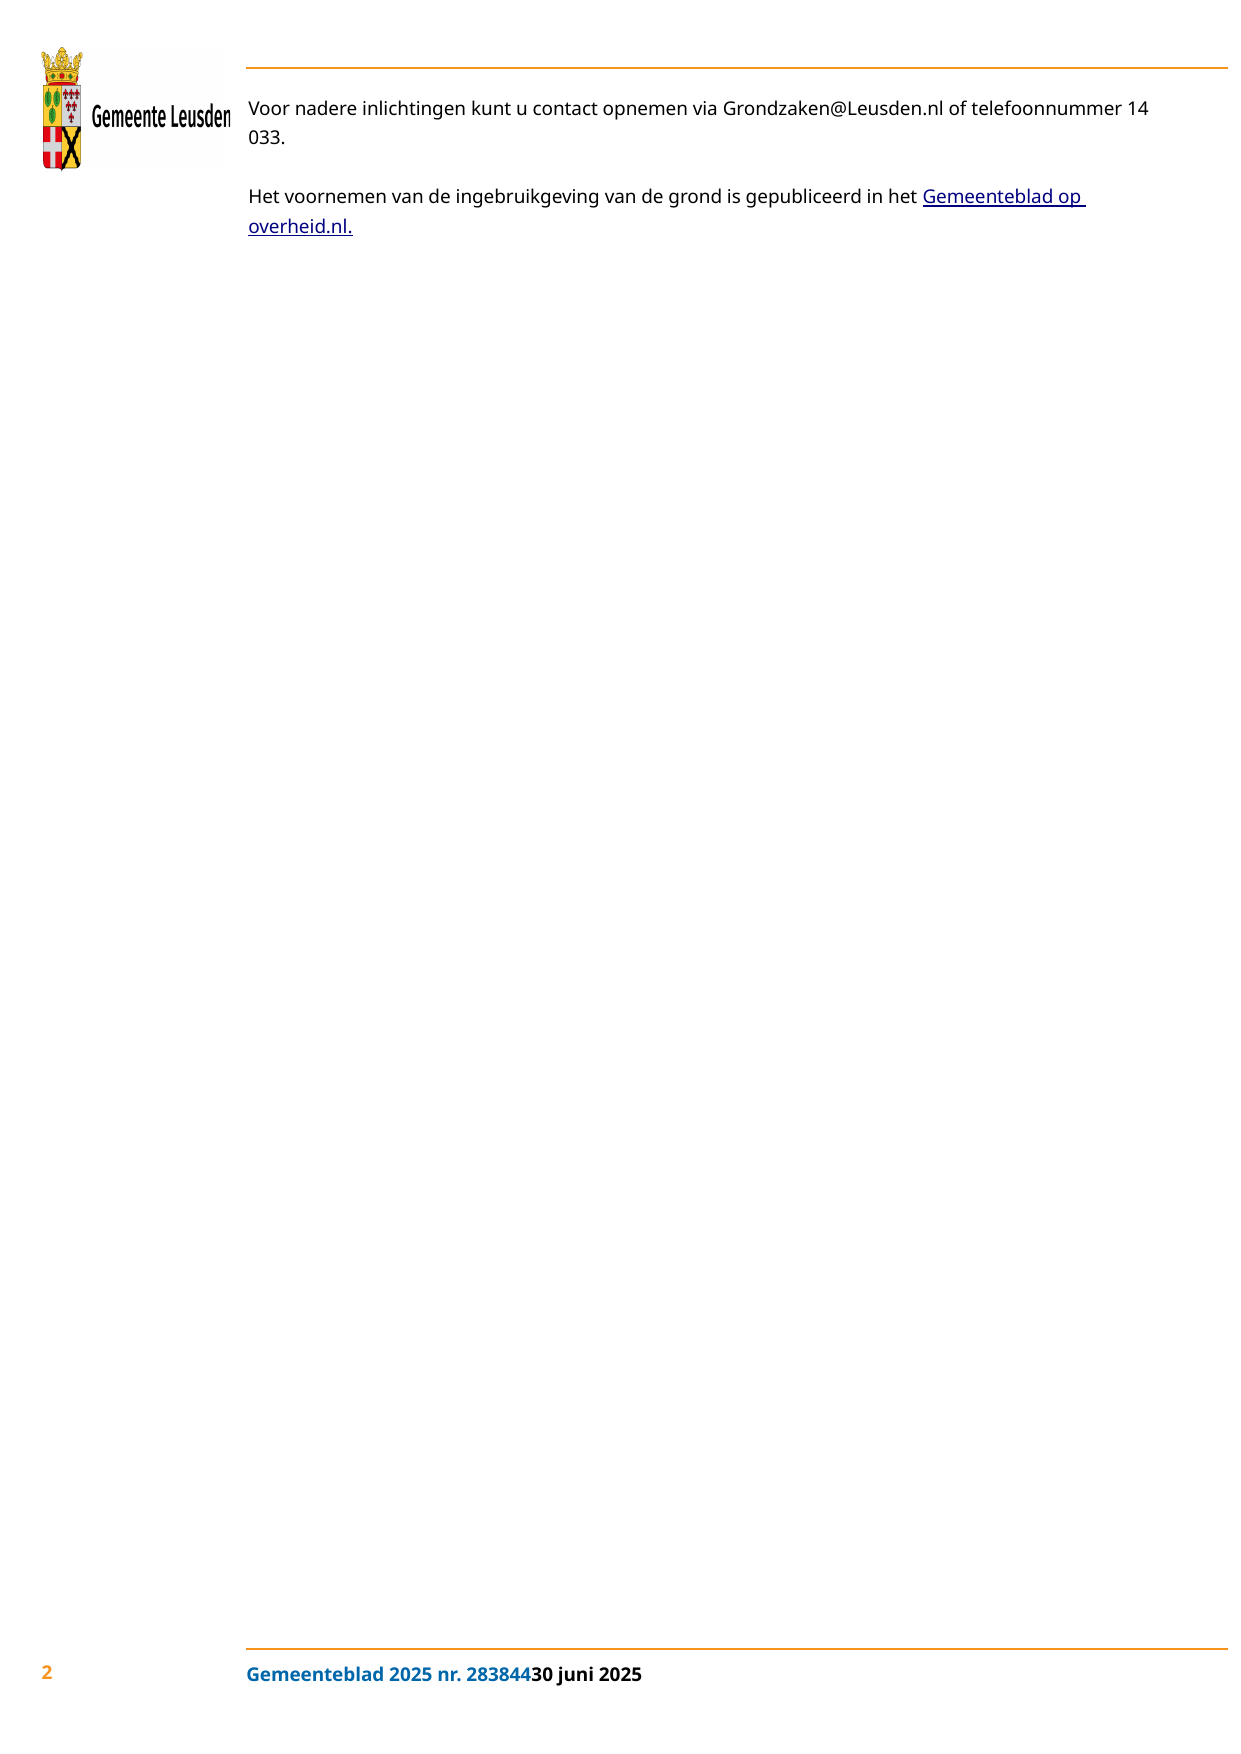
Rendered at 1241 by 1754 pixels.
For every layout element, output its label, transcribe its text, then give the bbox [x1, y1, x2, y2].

text Voor nadere inlichtingen kunt u contact opnemen via Grondzaken@Leusden.nl of telefoonnummer 14 033. [248, 95, 1152, 150]
picture [41, 47, 231, 172]
text Het voornemen van de ingebruikgeving van de grond is gepubliceerd in het Gemeenteblad op overheid.nl. [248, 183, 1152, 239]
